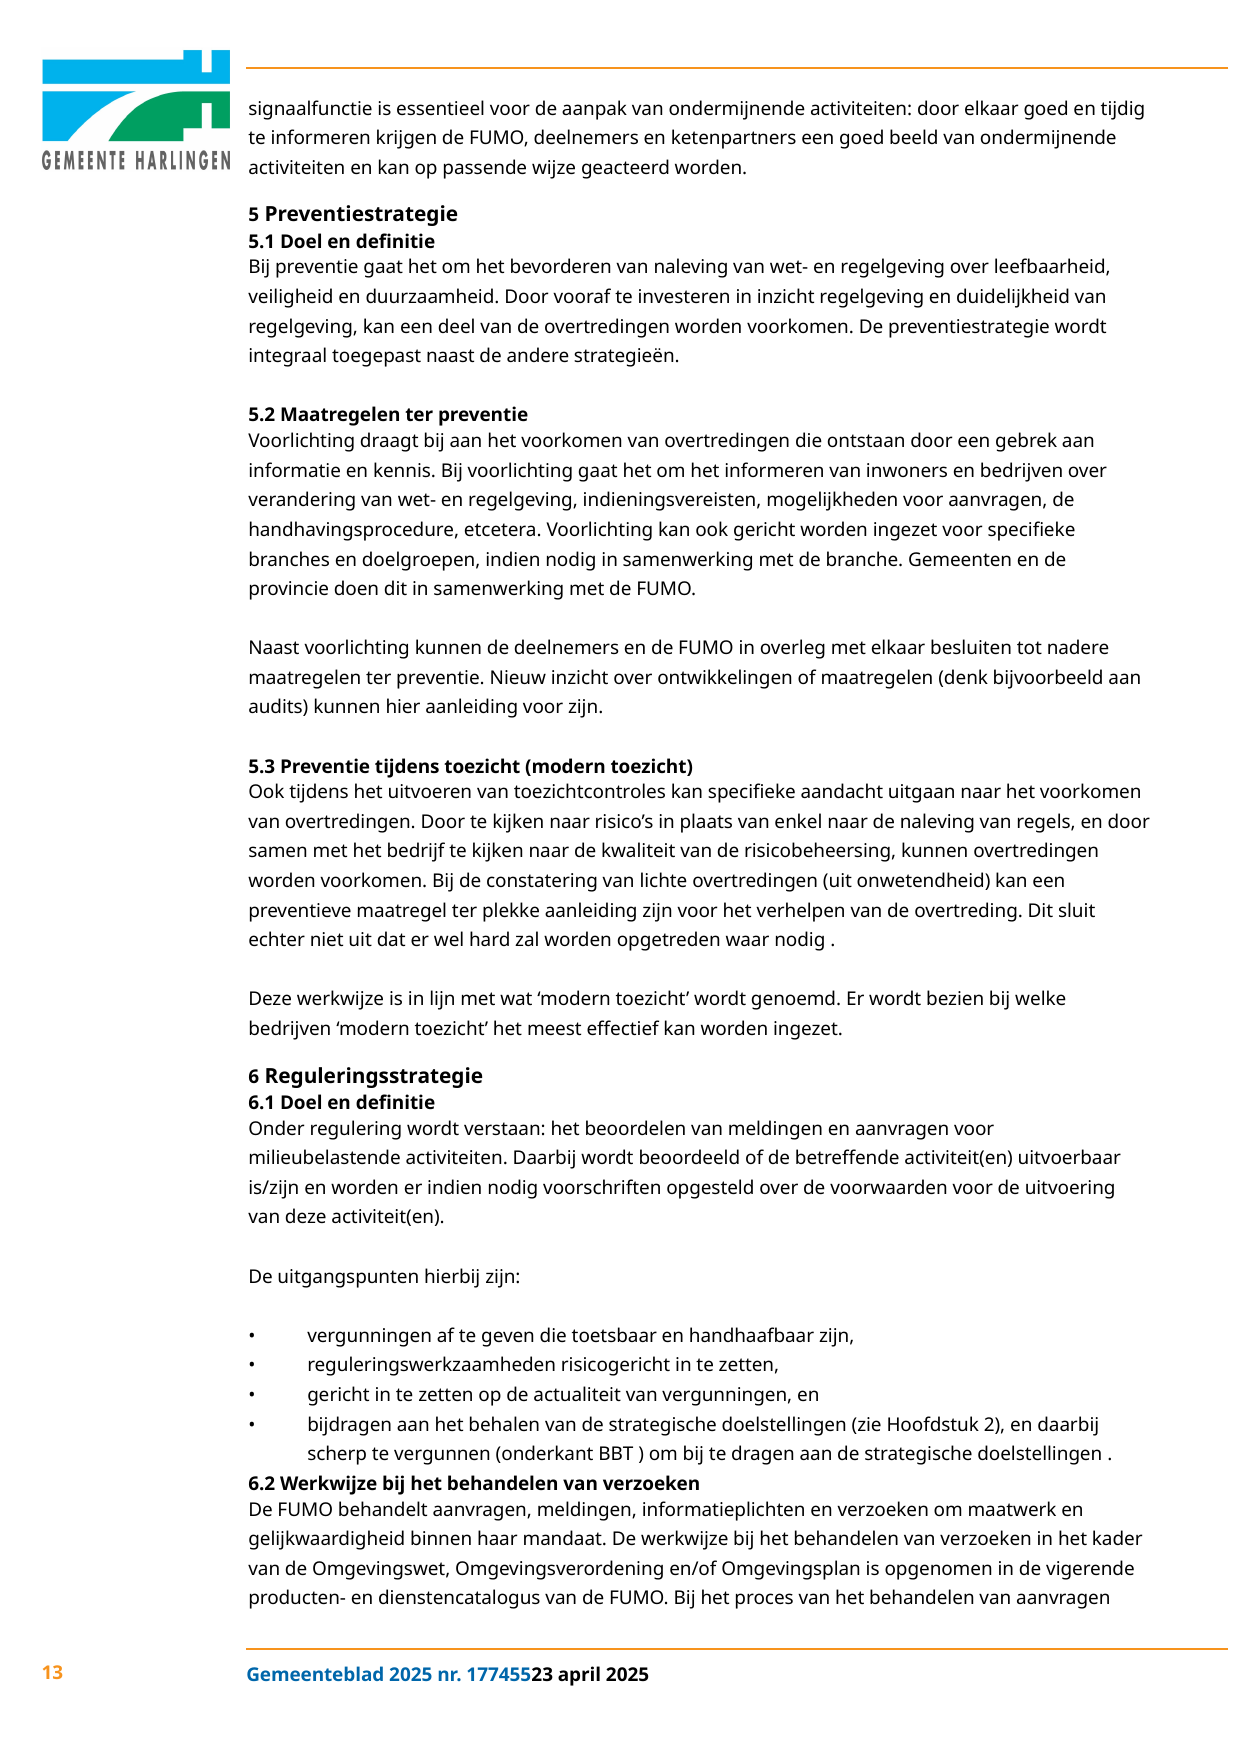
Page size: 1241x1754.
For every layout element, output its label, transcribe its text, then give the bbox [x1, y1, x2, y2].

text De uitgangspunten hierbij zijn: [248, 1263, 1152, 1289]
text Ook tijdens het uitvoeren van toezichtcontroles kan specifieke aandacht uitgaan naar het voorkomen van overtredingen. Door te kijken naar risico’s in plaats van enkel naar de naleving van regels, en door samen met het bedrijf te kijken naar de kwaliteit van de risicobeheersing, kunnen overtredingen worden voorkomen. Bij de constatering van lichte overtredingen (uit onwetendheid) kan een preventieve maatregel ter plekke aanleiding zijn voor het verhelpen van de overtreding. Dit sluit echter niet uit dat er wel hard zal worden opgetreden waar nodig . [248, 778, 1152, 952]
list gericht in te zetten op de actualiteit van vergunningen, en [248, 1381, 1152, 1407]
text Naast voorlichting kunnen de deelnemers en de FUMO in overleg met elkaar besluiten tot nadere maatregelen ter preventie. Nieuw inzicht over ontwikkelingen of maatregelen (denk bijvoorbeeld aan audits) kunnen hier aanleiding voor zijn. [248, 634, 1152, 719]
list bijdragen aan het behalen van de strategische doelstellingen (zie Hoofdstuk 2), en daarbij scherp te vergunnen (onderkant BBT ) om bij te dragen aan de strategische doelstellingen . [248, 1411, 1152, 1466]
text 6.1 Doel en definitie [248, 1089, 1152, 1115]
text 5.2 Maatregelen ter preventie [248, 402, 1152, 427]
text De FUMO behandelt aanvragen, meldingen, informatieplichten en verzoeken om maatwerk en gelijkwaardigheid binnen haar mandaat. De werkwijze bij het behandelen van verzoeken in het kader van de Omgevingswet, Omgevingsverordening en/of Omgevingsplan is opgenomen in de vigerende producten- en dienstencatalogus van de FUMO. Bij het proces van het behandelen van aanvragen [248, 1496, 1152, 1610]
text 5.3 Preventie tijdens toezicht (modern toezicht) [248, 753, 1152, 778]
text 5 Preventiestrategie [248, 199, 1152, 228]
text Bij preventie gaat het om het bevorderen van naleving van wet- en regelgeving over leefbaarheid, veiligheid en duurzaamheid. Door vooraf te investeren in inzicht regelgeving en duidelijkheid van regelgeving, kan een deel van de overtredingen worden voorkomen. De preventiestrategie wordt integraal toegepast naast de andere strategieën. [248, 254, 1152, 368]
list vergunningen af te geven die toetsbaar en handhaafbaar zijn, [248, 1322, 1152, 1348]
picture [41, 47, 231, 172]
list reguleringswerkzaamheden risicogericht in te zetten, [248, 1352, 1152, 1377]
text Deze werkwijze is in lijn met wat ‘modern toezicht’ wordt genoemd. Er wordt bezien bij welke bedrijven ‘modern toezicht’ het meest effectief kan worden ingezet. [248, 986, 1152, 1041]
text 6.2 Werkwijze bij het behandelen van verzoeken [248, 1470, 1152, 1496]
text Onder regulering wordt verstaan: het beoordelen van meldingen en aanvragen voor milieubelastende activiteiten. Daarbij wordt beoordeeld of de betreffende activiteit(en) uitvoerbaar is/zijn en worden er indien nodig voorschriften opgesteld over de voorwaarden voor de uitvoering van deze activiteit(en). [248, 1115, 1152, 1229]
text 5.1 Doel en definitie [248, 228, 1152, 254]
text Voorlichting draagt bij aan het voorkomen van overtredingen die ontstaan door een gebrek aan informatie en kennis. Bij voorlichting gaat het om het informeren van inwoners en bedrijven over verandering van wet- en regelgeving, indieningsvereisten, mogelijkheden voor aanvragen, de handhavingsprocedure, etcetera. Voorlichting kan ook gericht worden ingezet voor specifieke branches en doelgroepen, indien nodig in samenwerking met de branche. Gemeenten en de provincie doen dit in samenwerking met de FUMO. [248, 427, 1152, 601]
text 6 Reguleringsstrategie [248, 1061, 1152, 1089]
text signaalfunctie is essentieel voor de aanpak van ondermijnende activiteiten: door elkaar goed en tijdig te informeren krijgen de FUMO, deelnemers en ketenpartners een goed beeld van ondermijnende activiteiten en kan op passende wijze geacteerd worden. [248, 95, 1152, 180]
